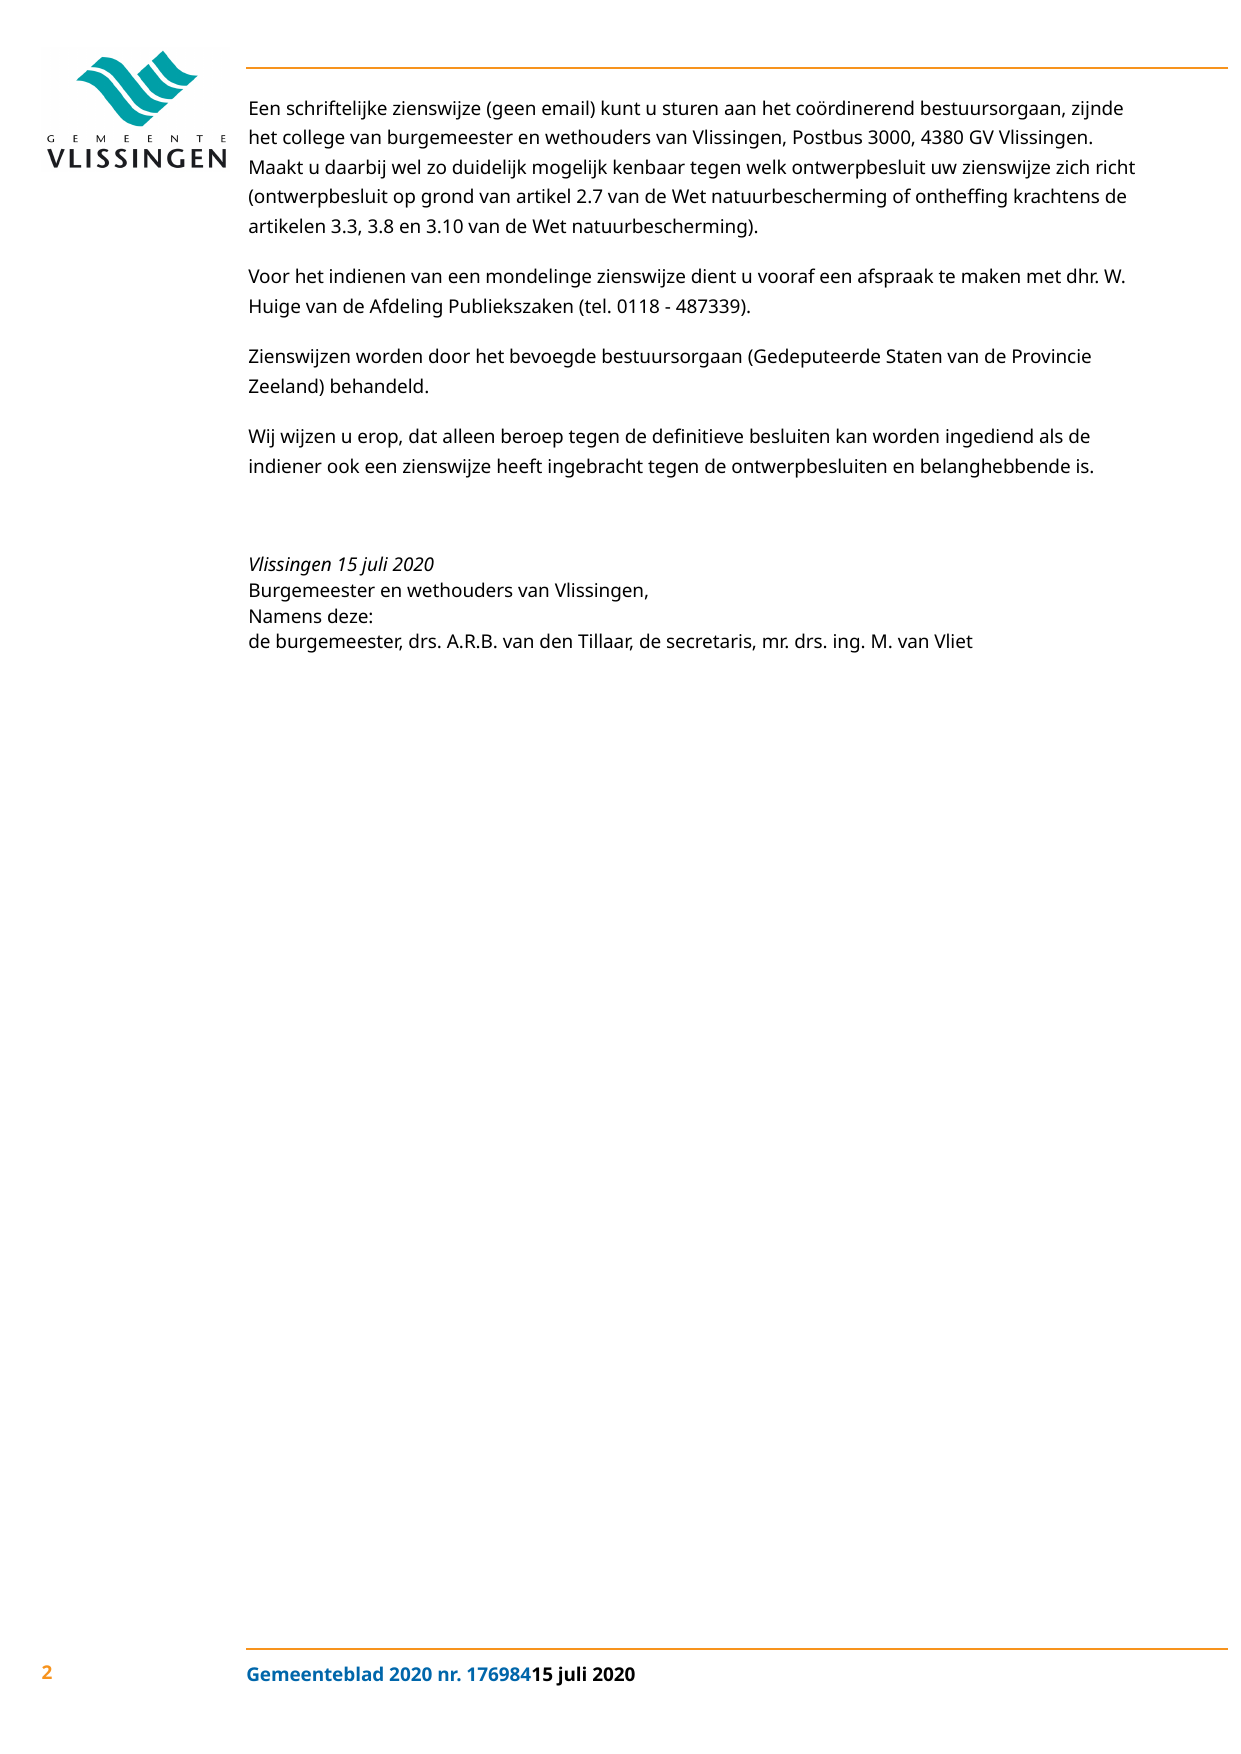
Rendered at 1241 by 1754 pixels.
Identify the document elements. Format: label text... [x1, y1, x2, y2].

text de burgemeester, drs. A.R.B. van den Tillaar, de secretaris, mr. drs. ing. M. van Vliet [248, 628, 1152, 654]
text Een schriftelijke zienswijze (geen email) kunt u sturen aan het coördinerend bestuursorgaan, zijnde het college van burgemeester en wethouders van Vlissingen, Postbus 3000, 4380 GV Vlissingen. Maakt u daarbij wel zo duidelijk mogelijk kenbaar tegen welk ontwerpbesluit uw zienswijze zich richt (ontwerpbesluit op grond van artikel 2.7 van de Wet natuurbescherming of ontheffing krachtens de artikelen 3.3, 3.8 en 3.10 van de Wet natuurbescherming). [248, 95, 1152, 239]
text Wij wijzen u erop, dat alleen beroep tegen de definitieve besluiten kan worden ingediend als de indiener ook een zienswijze heeft ingebracht tegen de ontwerpbesluiten en belanghebbende is. [248, 423, 1152, 479]
text Burgemeester en wethouders van Vlissingen, [248, 577, 1152, 603]
text Zienswijzen worden door het bevoegde bestuursorgaan (Gedeputeerde Staten van de Provincie Zeeland) behandeld. [248, 343, 1152, 399]
text Voor het indienen van een mondelinge zienswijze dient u vooraf een afspraak te maken met dhr. W. Huige van de Afdeling Publiekszaken (tel. 0118 - 487339). [248, 263, 1152, 319]
picture [41, 47, 231, 172]
text Namens deze: [248, 603, 1152, 628]
text Vlissingen 15 juli 2020 [248, 551, 1152, 577]
